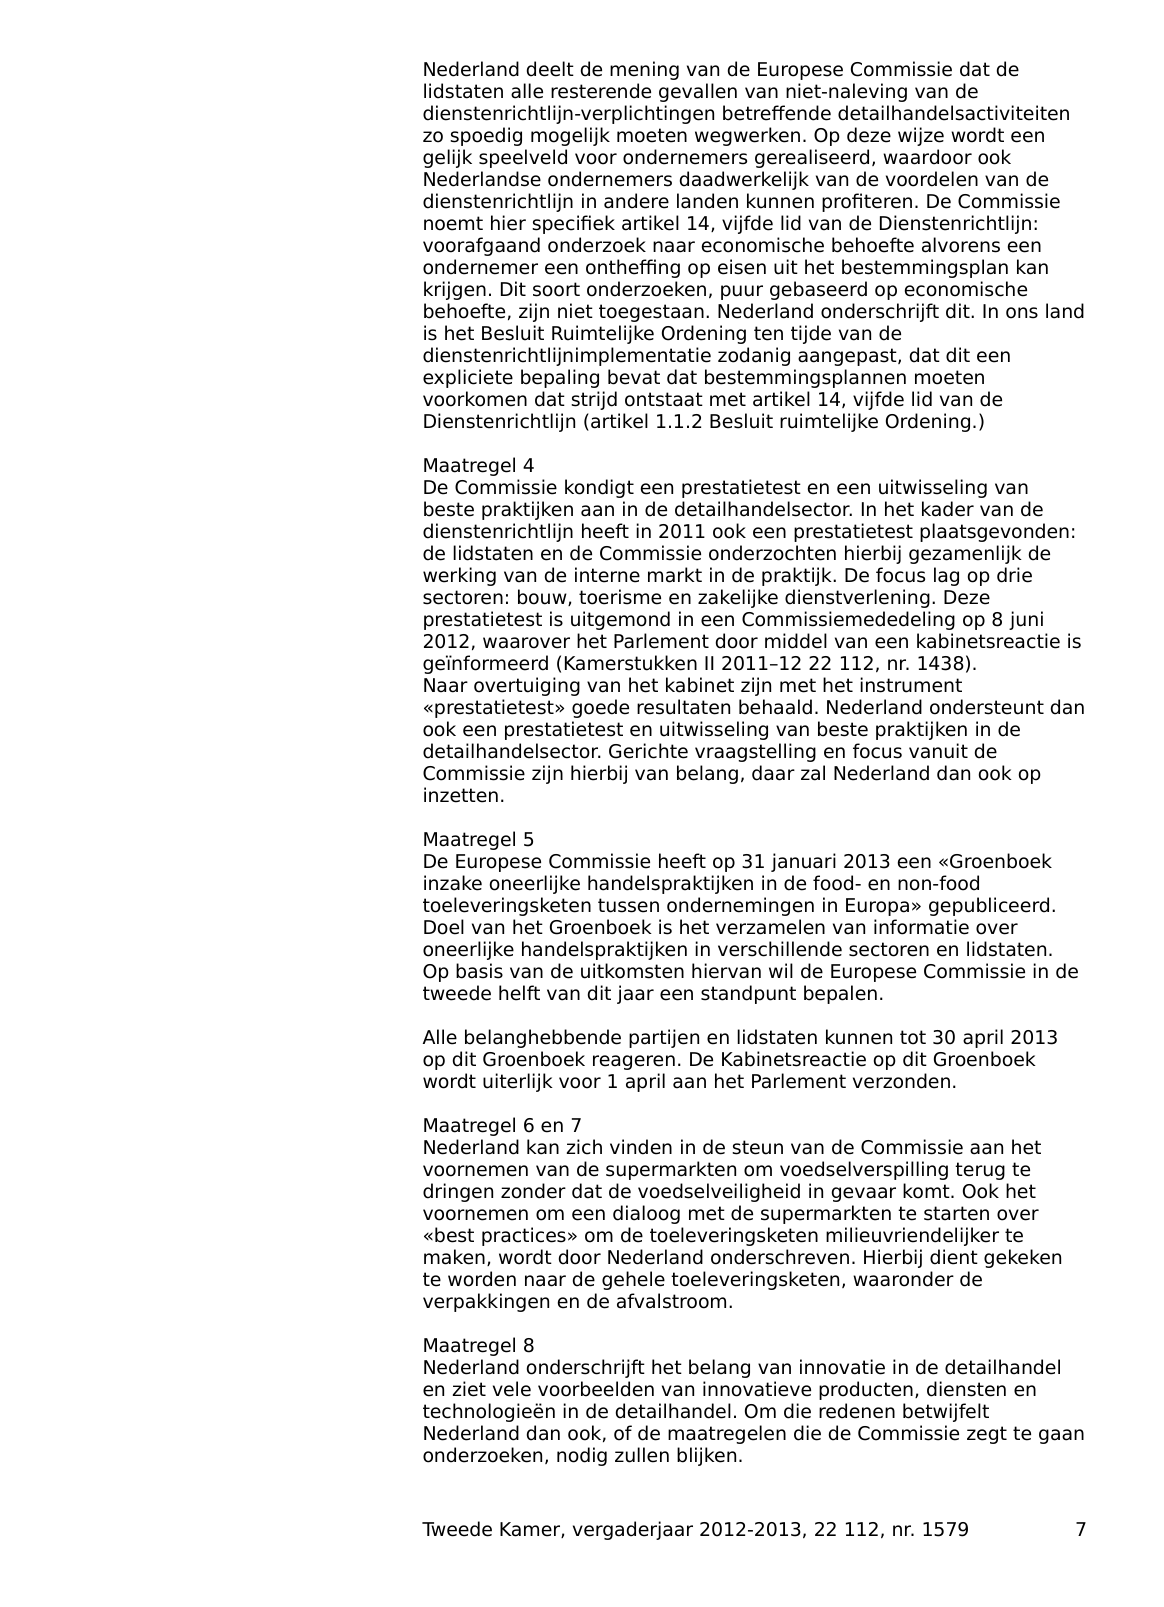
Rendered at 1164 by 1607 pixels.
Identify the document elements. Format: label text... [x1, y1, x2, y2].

text Maatregel 5 [422, 829, 1087, 851]
text De Europese Commissie heeft op 31 januari 2013 een «Groenboek inzake oneerlijke handelspraktijken in de food- en non-food toeleveringsketen tussen ondernemingen in Europa» gepubliceerd. Doel van het Groenboek is het verzamelen van informatie over oneerlijke handelspraktijken in verschillende sectoren en lidstaten. Op basis van de uitkomsten hiervan wil de Europese Commissie in de tweede helft van dit jaar een standpunt bepalen. [422, 851, 1087, 1004]
text Naar overtuiging van het kabinet zijn met het instrument «prestatietest» goede resultaten behaald. Nederland ondersteunt dan ook een prestatietest en uitwisseling van beste praktijken in de detailhandelsector. Gerichte vraagstelling en focus vanuit de Commissie zijn hierbij van belang, daar zal Nederland dan ook op inzetten. [422, 675, 1087, 807]
text Alle belanghebbende partijen en lidstaten kunnen tot 30 april 2013 op dit Groenboek reageren. De Kabinetsreactie op dit Groenboek wordt uiterlijk voor 1 april aan het Parlement verzonden. [422, 1027, 1087, 1093]
text Nederland onderschrijft het belang van innovatie in de detailhandel en ziet vele voorbeelden van innovatieve producten, diensten en technologieën in de detailhandel. Om die redenen betwijfelt Nederland dan ook, of de maatregelen die de Commissie zegt te gaan onderzoeken, nodig zullen blijken. [422, 1357, 1087, 1467]
text Maatregel 8 [422, 1335, 1087, 1357]
text Nederland kan zich vinden in de steun van de Commissie aan het voornemen van de supermarkten om voedselverspilling terug te dringen zonder dat de voedselveiligheid in gevaar komt. Ook het voornemen om een dialoog met de supermarkten te starten over «best practices» om de toeleveringsketen milieuvriendelijker te maken, wordt door Nederland onderschreven. Hierbij dient gekeken te worden naar de gehele toeleveringsketen, waaronder de verpakkingen en de afvalstroom. [422, 1137, 1087, 1313]
text Maatregel 4 [422, 455, 1087, 477]
text Nederland deelt de mening van de Europese Commissie dat de lidstaten alle resterende gevallen van niet-naleving van de dienstenrichtlijn-verplichtingen betreffende detailhandelsactiviteiten zo spoedig mogelijk moeten wegwerken. Op deze wijze wordt een gelijk speelveld voor ondernemers gerealiseerd, waardoor ook Nederlandse ondernemers daadwerkelijk van de voordelen van de dienstenrichtlijn in andere landen kunnen profiteren. De Commissie noemt hier specifiek artikel 14, vijfde lid van de Dienstenrichtlijn: voorafgaand onderzoek naar economische behoefte alvorens een ondernemer een ontheffing op eisen uit het bestemmingsplan kan krijgen. Dit soort onderzoeken, puur gebaseerd op economische behoefte, zijn niet toegestaan. Nederland onderschrijft dit. In ons land is het Besluit Ruimtelijke Ordening ten tijde van de dienstenrichtlijnimplementatie zodanig aangepast, dat dit een expliciete bepaling bevat dat bestemmingsplannen moeten voorkomen dat strijd ontstaat met artikel 14, vijfde lid van de Dienstenrichtlijn (artikel 1.1.2 Besluit ruimtelijke Ordening.) [422, 59, 1087, 433]
text Maatregel 6 en 7 [422, 1115, 1087, 1137]
text De Commissie kondigt een prestatietest en een uitwisseling van beste praktijken aan in de detailhandelsector. In het kader van de dienstenrichtlijn heeft in 2011 ook een prestatietest plaatsgevonden: de lidstaten en de Commissie onderzochten hierbij gezamenlijk de werking van de interne markt in de praktijk. De focus lag op drie sectoren: bouw, toerisme en zakelijke dienstverlening. Deze prestatietest is uitgemond in een Commissiemededeling op 8 juni 2012, waarover het Parlement door middel van een kabinetsreactie is geïnformeerd (Kamerstukken II 2011–12 22 112, nr. 1438). [422, 477, 1087, 675]
